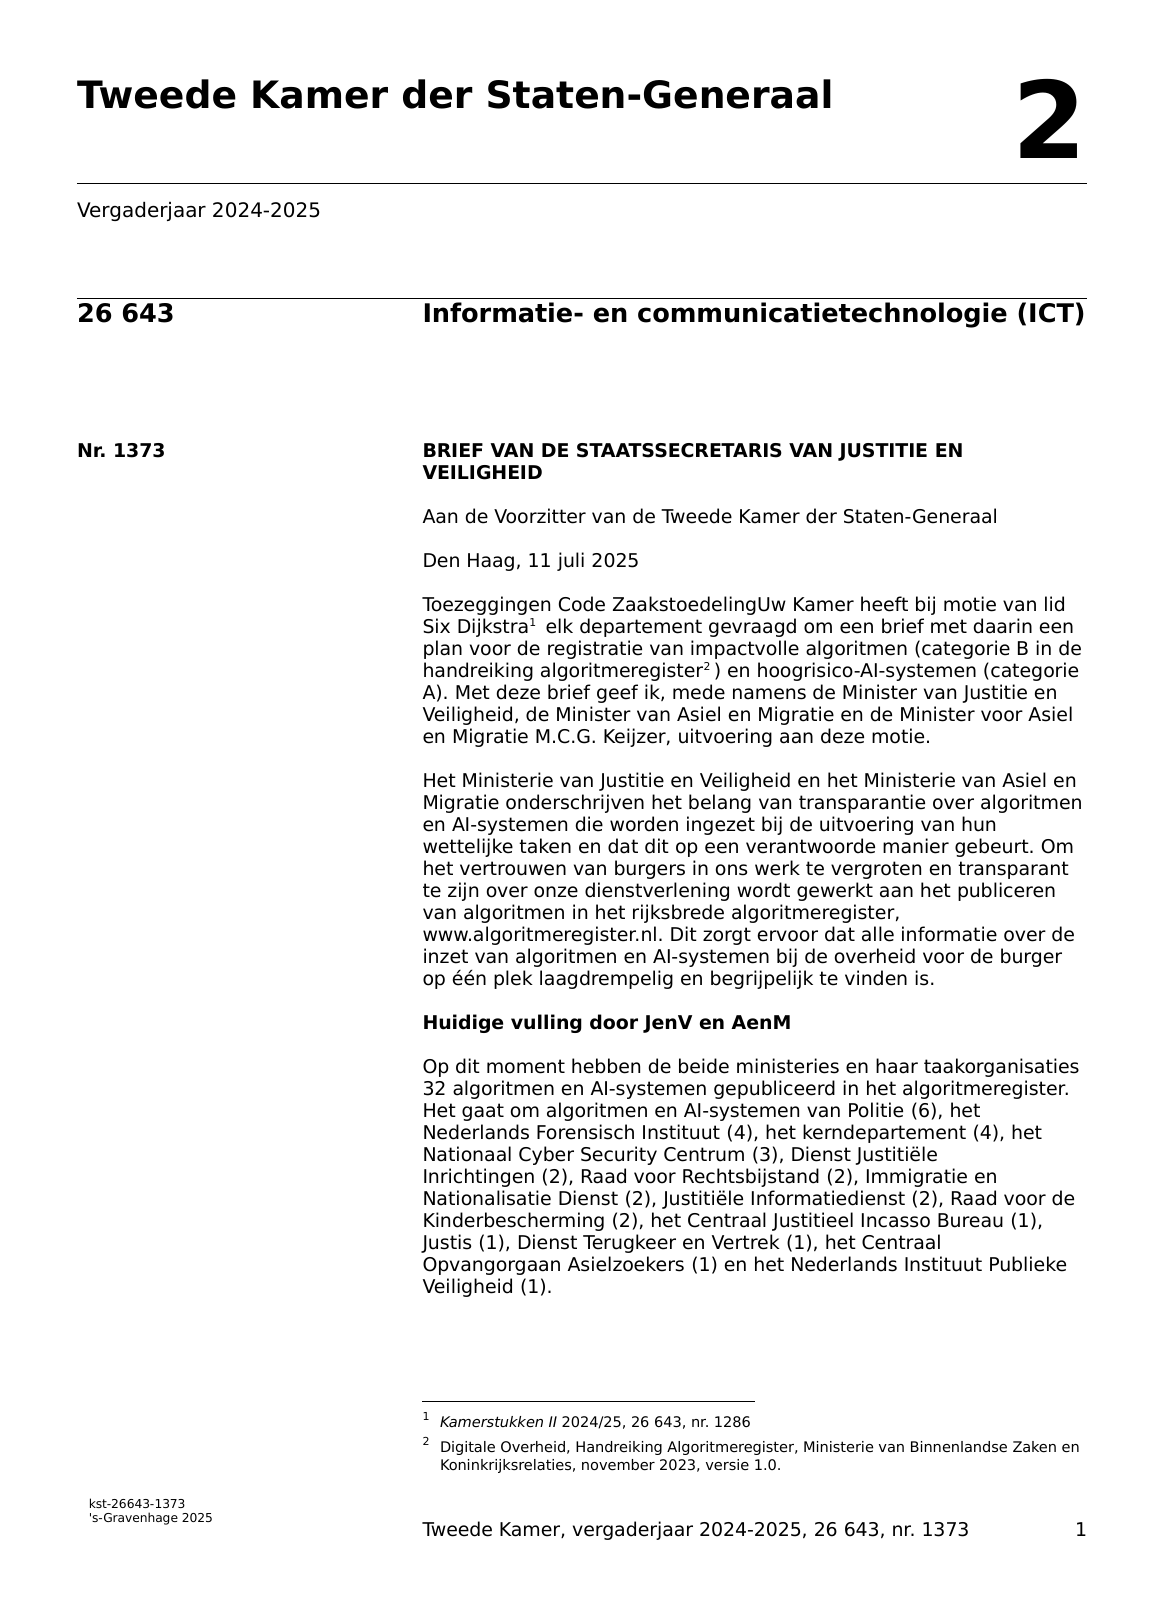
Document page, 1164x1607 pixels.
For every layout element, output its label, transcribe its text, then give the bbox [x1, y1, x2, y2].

text Den Haag, 11 juli 2025 [422, 550, 1087, 572]
text Aan de Voorzitter van de Tweede Kamer der Staten-Generaal [422, 506, 1087, 528]
text Toezeggingen Code ZaakstoedelingUw Kamer heeft bij motie van lid Six Dijkstra elk departement gevraagd om een brief met daarin een plan voor de registratie van impactvolle algoritmen (categorie B in de handreiking algoritmeregister) en hoogrisico-AI-systemen (categorie A). Met deze brief geef ik, mede namens de Minister van Justitie en Veiligheid, de Minister van Asiel en Migratie en de Minister voor Asiel en Migratie M.C.G. Keijzer, uitvoering aan deze motie. [422, 594, 1087, 748]
text 's-Gravenhage 2025 [88, 1511, 323, 1525]
text kst-26643-1373 [88, 1497, 323, 1511]
text Het Ministerie van Justitie en Veiligheid en het Ministerie van Asiel en Migratie onderschrijven het belang van transparantie over algoritmen en AI-systemen die worden ingezet bij de uitvoering van hun wettelijke taken en dat dit op een verantwoorde manier gebeurt. Om het vertrouwen van burgers in ons werk te vergroten en transparant te zijn over onze dienstverlening wordt gewerkt aan het publiceren van algoritmen in het rijksbrede algoritmeregister, www.algoritmeregister.nl. Dit zorgt ervoor dat alle informatie over de inzet van algoritmen en AI-systemen bij de overheid voor de burger op één plek laagdrempelig en begrijpelijk te vinden is. [422, 770, 1087, 990]
text Op dit moment hebben de beide ministeries en haar taakorganisaties 32 algoritmen en AI-systemen gepubliceerd in het algoritmeregister. Het gaat om algoritmen en AI-systemen van Politie (6), het Nederlands Forensisch Instituut (4), het kerndepartement (4), het Nationaal Cyber Security Centrum (3), Dienst Justitiële Inrichtingen (2), Raad voor Rechtsbijstand (2), Immigratie en Nationalisatie Dienst (2), Justitiële Informatiedienst (2), Raad voor de Kinderbescherming (2), het Centraal Justitieel Incasso Bureau (1), Justis (1), Dienst Terugkeer en Vertrek (1), het Centraal Opvangorgaan Asielzoekers (1) en het Nederlands Instituut Publieke Veiligheid (1). [422, 1056, 1087, 1298]
subtitle Nr. 1373 BRIEF VAN DE STAATSSECRETARIS VAN JUSTITIE EN VEILIGHEID [77, 440, 1087, 484]
subtitle 26 643 Informatie- en communicatietechnologie (ICT) [77, 299, 1087, 329]
table_cell Vergaderjaar 2024-2025 [77, 184, 1087, 298]
table_header Tweede Kamer der Staten-Generaal [77, 59, 886, 183]
table_header 2 [886, 59, 1087, 183]
text Kamerstukken II 2024/25, 26 643, nr. 1286 [422, 1410, 1087, 1432]
text Digitale Overheid, Handreiking Algoritmeregister, Ministerie van Binnenlandse Zaken en Koninkrijksrelaties, november 2023, versie 1.0. [422, 1435, 1087, 1474]
subtitle Huidige vulling door JenV en AenM [422, 1012, 1087, 1034]
